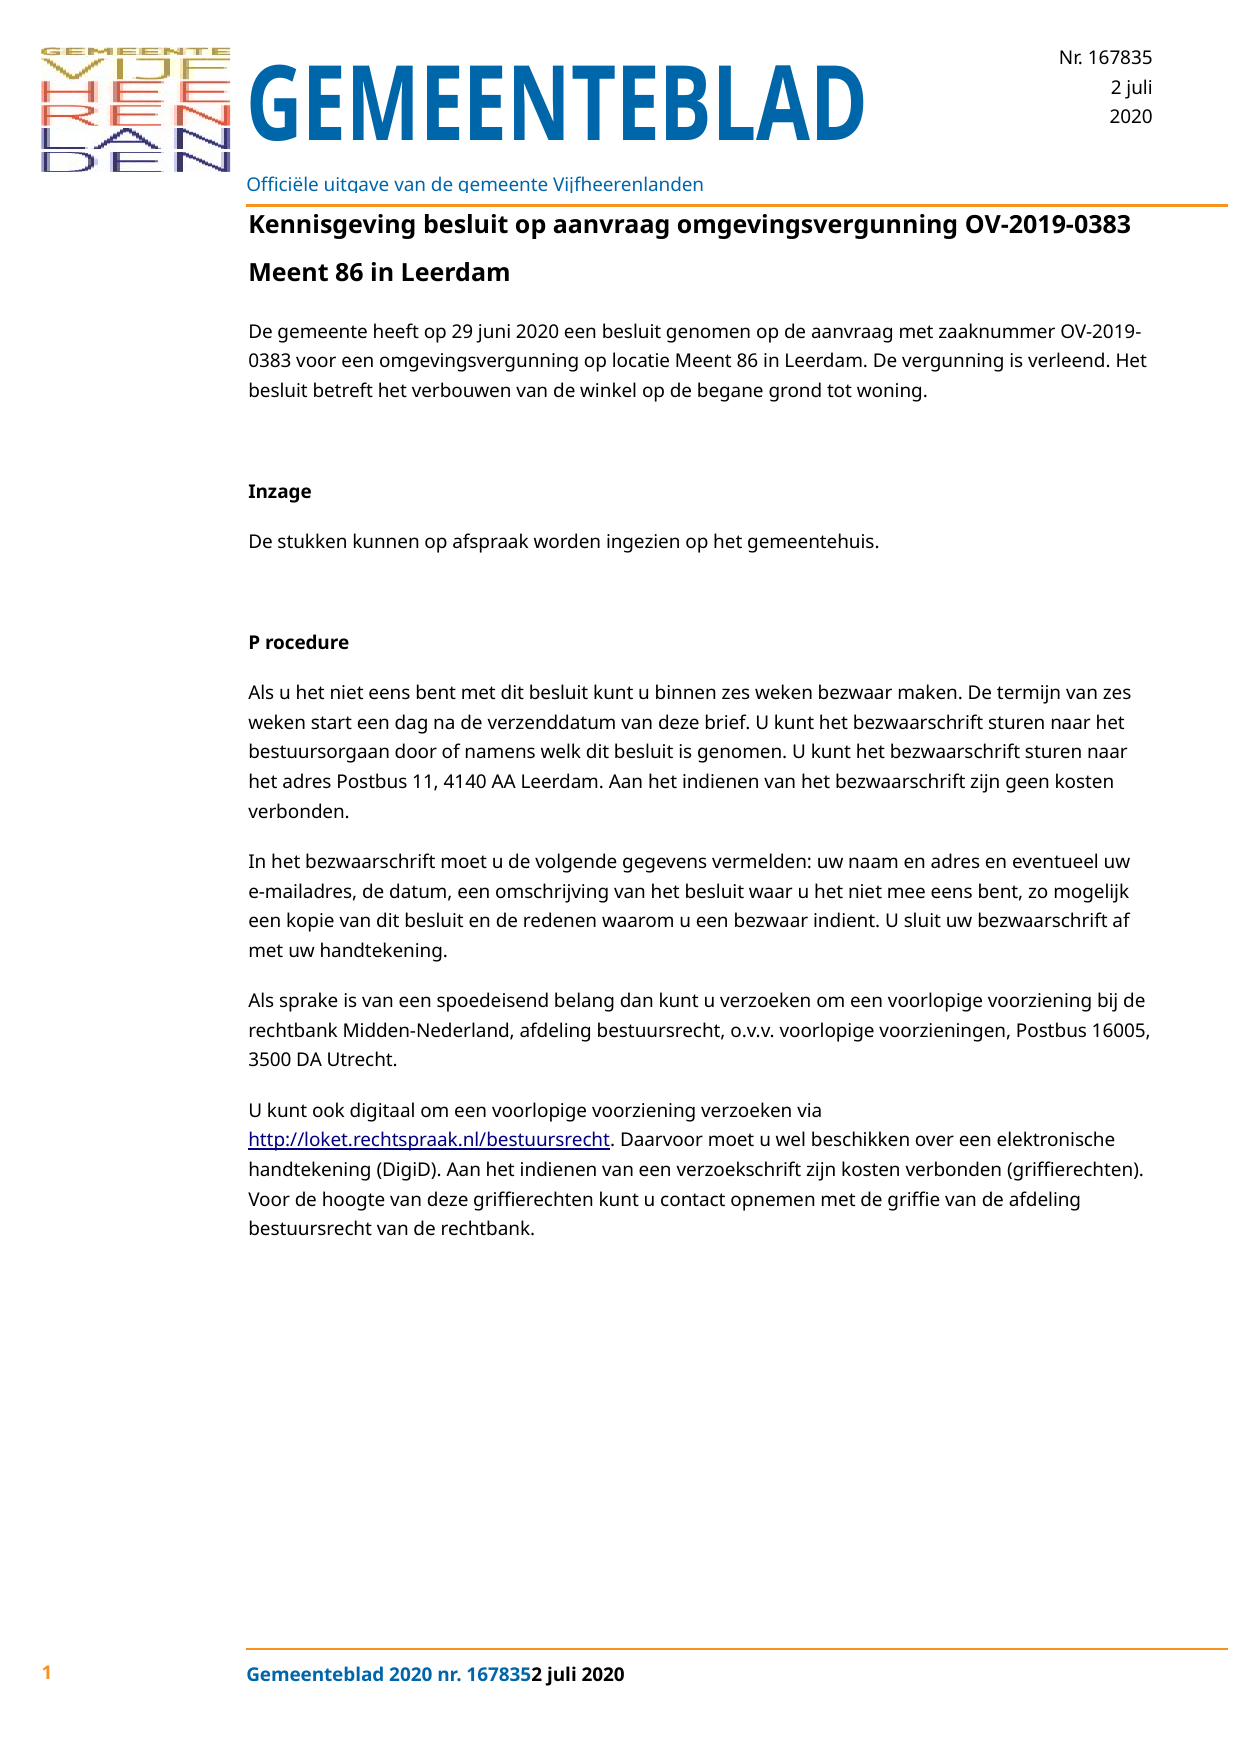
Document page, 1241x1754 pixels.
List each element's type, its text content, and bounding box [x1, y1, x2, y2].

text U kunt ook digitaal om een voorlopige voorziening verzoeken via http://loket.rechtspraak.nl/bestuursrecht. Daarvoor moet u wel beschikken over een elektronische handtekening (DigiD). Aan het indienen van een verzoekschrift zijn kosten verbonden (griffierechten). Voor de hoogte van deze griffierechten kunt u contact opnemen met de griffie van de afdeling bestuursrecht van de rechtbank. [248, 1097, 1152, 1241]
text Als sprake is van een spoedeisend belang dan kunt u verzoeken om een voorlopige voorziening bij de rechtbank Midden-Nederland, afdeling bestuursrecht, o.v.v. voorlopige voorzieningen, Postbus 16005, 3500 DA Utrecht. [248, 987, 1152, 1072]
text De gemeente heeft op 29 juni 2020 een besluit genomen op de aanvraag met zaaknummer OV-2019-0383 voor een omgevingsvergunning op locatie Meent 86 in Leerdam. De vergunning is verleend. Het besluit betreft het verbouwen van de winkel op de begane grond tot woning. [248, 318, 1152, 403]
text Als u het niet eens bent met dit besluit kunt u binnen zes weken bezwaar maken. De termijn van zes weken start een dag na de verzenddatum van deze brief. U kunt het bezwaarschrift sturen naar het bestuursorgaan door of namens welk dit besluit is genomen. U kunt het bezwaarschrift sturen naar het adres Postbus 11, 4140 AA Leerdam. Aan het indienen van het bezwaarschrift zijn geen kosten verbonden. [248, 679, 1152, 824]
text In het bezwaarschrift moet u de volgende gegevens vermelden: uw naam en adres en eventueel uw e-mailadres, de datum, een omschrijving van het besluit waar u het niet mee eens bent, zo mogelijk een kopie van dit besluit en de redenen waarom u een bezwaar indient. U sluit uw bezwaarschrift af met uw handtekening. [248, 848, 1152, 963]
text Kennisgeving besluit op aanvraag omgevingsvergunning OV-2019-0383 Meent 86 in Leerdam [248, 207, 1152, 288]
text P rocedure [248, 629, 1152, 655]
text Inzage [248, 478, 1152, 504]
picture [41, 47, 231, 172]
text De stukken kunnen op afspraak worden ingezien op het gemeentehuis. [248, 528, 1152, 554]
